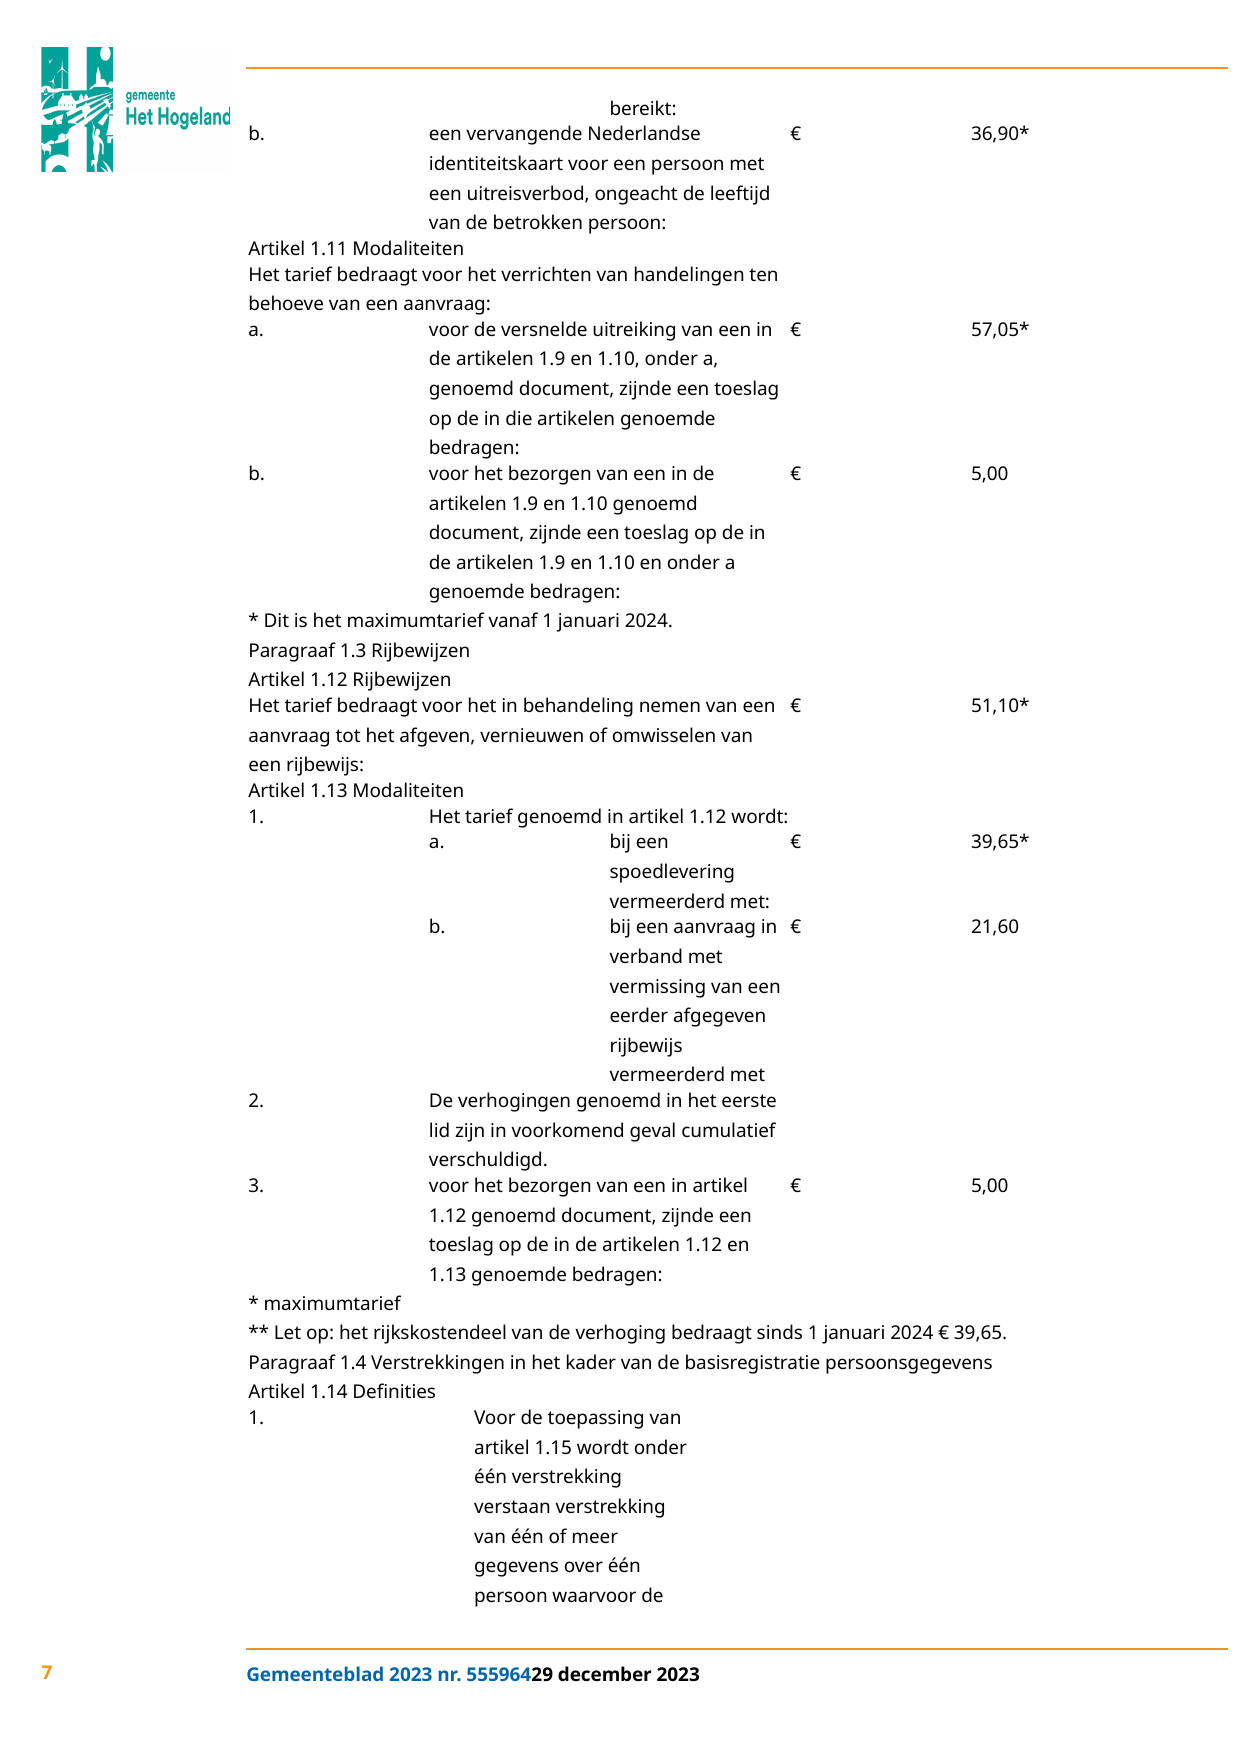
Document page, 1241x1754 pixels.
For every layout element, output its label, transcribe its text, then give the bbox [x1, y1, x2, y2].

table_cell 5,00 [971, 460, 1152, 604]
table_cell 2. [248, 1087, 429, 1172]
table_cell [248, 914, 429, 1087]
text ** Let op: het rijkskostendeel van de verhoging bedraagt sinds 1 januari 2024 € 39,65. [248, 1319, 1152, 1345]
table_cell Artikel 1.13 Modaliteiten [248, 777, 790, 803]
table_cell [790, 777, 971, 803]
text * maximumtarief [248, 1290, 1152, 1316]
table_cell [971, 261, 1152, 316]
table_cell bij een aanvraag in verband met vermissing van een eerder afgegeven rijbewijs vermeerderd met [609, 914, 790, 1087]
table_cell [790, 803, 971, 829]
table_cell [790, 1087, 971, 1172]
table_cell a. [248, 316, 429, 460]
table_cell € [790, 914, 971, 1087]
table_cell 5,00 [971, 1172, 1152, 1287]
table_cell [248, 829, 429, 914]
table_cell [429, 95, 609, 121]
table_cell € [790, 460, 971, 604]
table_cell b. [248, 121, 429, 235]
table_cell bij een spoedlevering vermeerderd met: [609, 829, 790, 914]
table_cell a. [429, 829, 609, 914]
table_cell Het tarief genoemd in artikel 1.12 wordt: [429, 803, 790, 829]
table_cell bereikt: [609, 95, 790, 121]
picture [41, 47, 231, 172]
table_cell Het tarief bedraagt voor het in behandeling nemen van een aanvraag tot het afgeven, vernieuwen of omwisselen van een rijbewijs: [248, 693, 790, 777]
text Paragraaf 1.4 Verstrekkingen in het kader van de basisregistratie persoonsgegevens [248, 1349, 1152, 1375]
table_cell Artikel 1.11 Modaliteiten [248, 235, 790, 261]
table_cell [971, 803, 1152, 829]
table_cell b. [429, 914, 609, 1087]
table_cell [248, 95, 429, 121]
table_cell 57,05* [971, 316, 1152, 460]
table_cell Voor de toepassing van artikel 1.15 wordt onder één verstrekking verstaan verstrekking van één of meer gegevens over één persoon waarvoor de [474, 1405, 700, 1608]
table_cell 1. [248, 1405, 474, 1608]
table_cell 21,60 [971, 914, 1152, 1087]
text Paragraaf 1.3 Rijbewijzen [248, 637, 1152, 663]
table_cell 36,90* [971, 121, 1152, 235]
table_cell 39,65* [971, 829, 1152, 914]
table_cell [971, 95, 1152, 121]
table_cell voor de versnelde uitreiking van een in de artikelen 1.9 en 1.10, onder a, genoemd document, zijnde een toeslag op de in die artikelen genoemde bedragen: [429, 316, 790, 460]
table_cell b. [248, 460, 429, 604]
text * Dit is het maximumtarief vanaf 1 januari 2024. [248, 607, 1152, 633]
table_header [971, 667, 1152, 692]
table_header [700, 1379, 926, 1404]
table_header [926, 1379, 1152, 1404]
table_header [790, 667, 971, 692]
table_cell [790, 235, 971, 261]
table_cell 3. [248, 1172, 429, 1287]
table_cell [790, 95, 971, 121]
table_cell [971, 1087, 1152, 1172]
table_cell voor het bezorgen van een in de artikelen 1.9 en 1.10 genoemd document, zijnde een toeslag op de in de artikelen 1.9 en 1.10 en onder a genoemde bedragen: [429, 460, 790, 604]
table_cell een vervangende Nederlandse identiteitskaart voor een persoon met een uitreisverbod, ongeacht de leeftijd van de betrokken persoon: [429, 121, 790, 235]
table_cell [926, 1405, 1152, 1608]
table_cell [971, 777, 1152, 803]
table_cell [971, 235, 1152, 261]
table_cell 51,10* [971, 693, 1152, 777]
table_cell € [790, 829, 971, 914]
table_cell [790, 261, 971, 316]
table_cell € [790, 121, 971, 235]
table_cell voor het bezorgen van een in artikel 1.12 genoemd document, zijnde een toeslag op de in de artikelen 1.12 en 1.13 genoemde bedragen: [429, 1172, 790, 1287]
table_cell € [790, 693, 971, 777]
table_cell € [790, 1172, 971, 1287]
table_cell [700, 1405, 926, 1608]
table_cell De verhogingen genoemd in het eerste lid zijn in voorkomend geval cumulatief verschuldigd. [429, 1087, 790, 1172]
table_cell € [790, 316, 971, 460]
table_header Artikel 1.14 Definities [248, 1379, 700, 1404]
table_header Artikel 1.12 Rijbewijzen [248, 667, 790, 692]
table_cell 1. [248, 803, 429, 829]
table_cell Het tarief bedraagt voor het verrichten van handelingen ten behoeve van een aanvraag: [248, 261, 790, 316]
